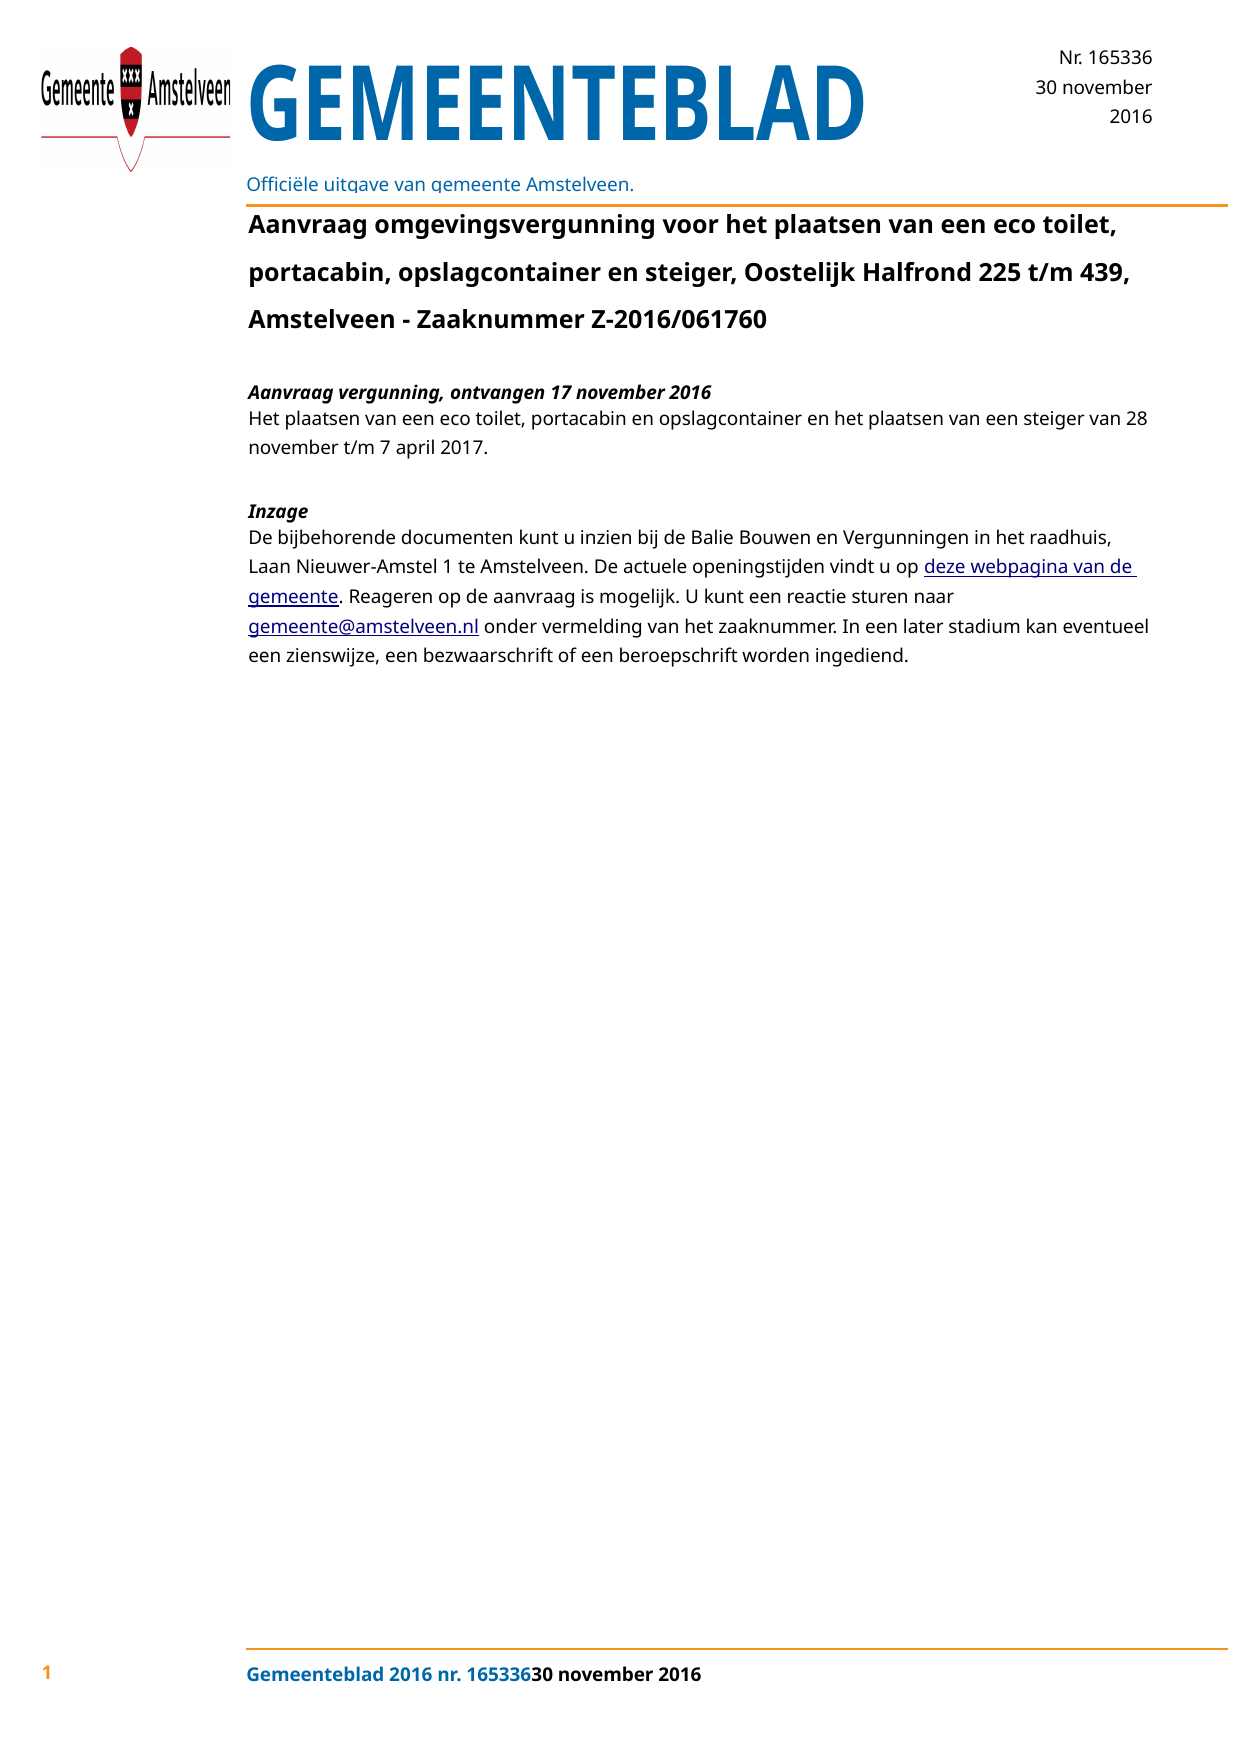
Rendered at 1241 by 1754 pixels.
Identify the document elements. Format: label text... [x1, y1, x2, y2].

text Het plaatsen van een eco toilet, portacabin en opslagcontainer en het plaatsen van een steiger van 28 november t/m 7 april 2017. [248, 405, 1152, 460]
picture [41, 47, 231, 172]
text Inzage [248, 498, 1152, 524]
text Aanvraag omgevingsvergunning voor het plaatsen van een eco toilet, portacabin, opslagcontainer en steiger, Oostelijk Halfrond 225 t/m 439, Amstelveen - Zaaknummer Z-2016/061760 [248, 207, 1152, 336]
text De bijbehorende documenten kunt u inzien bij de Balie Bouwen en Vergunningen in het raadhuis, Laan Nieuwer-Amstel 1 te Amstelveen. De actuele openingstijden vindt u op deze webpagina van de gemeente. Reageren op de aanvraag is mogelijk. U kunt een reactie sturen naar gemeente@amstelveen.nl onder vermelding van het zaaknummer. In een later stadium kan eventueel een zienswijze, een bezwaarschrift of een beroepschrift worden ingediend. [248, 524, 1152, 668]
text Aanvraag vergunning, ontvangen 17 november 2016 [248, 379, 1152, 405]
